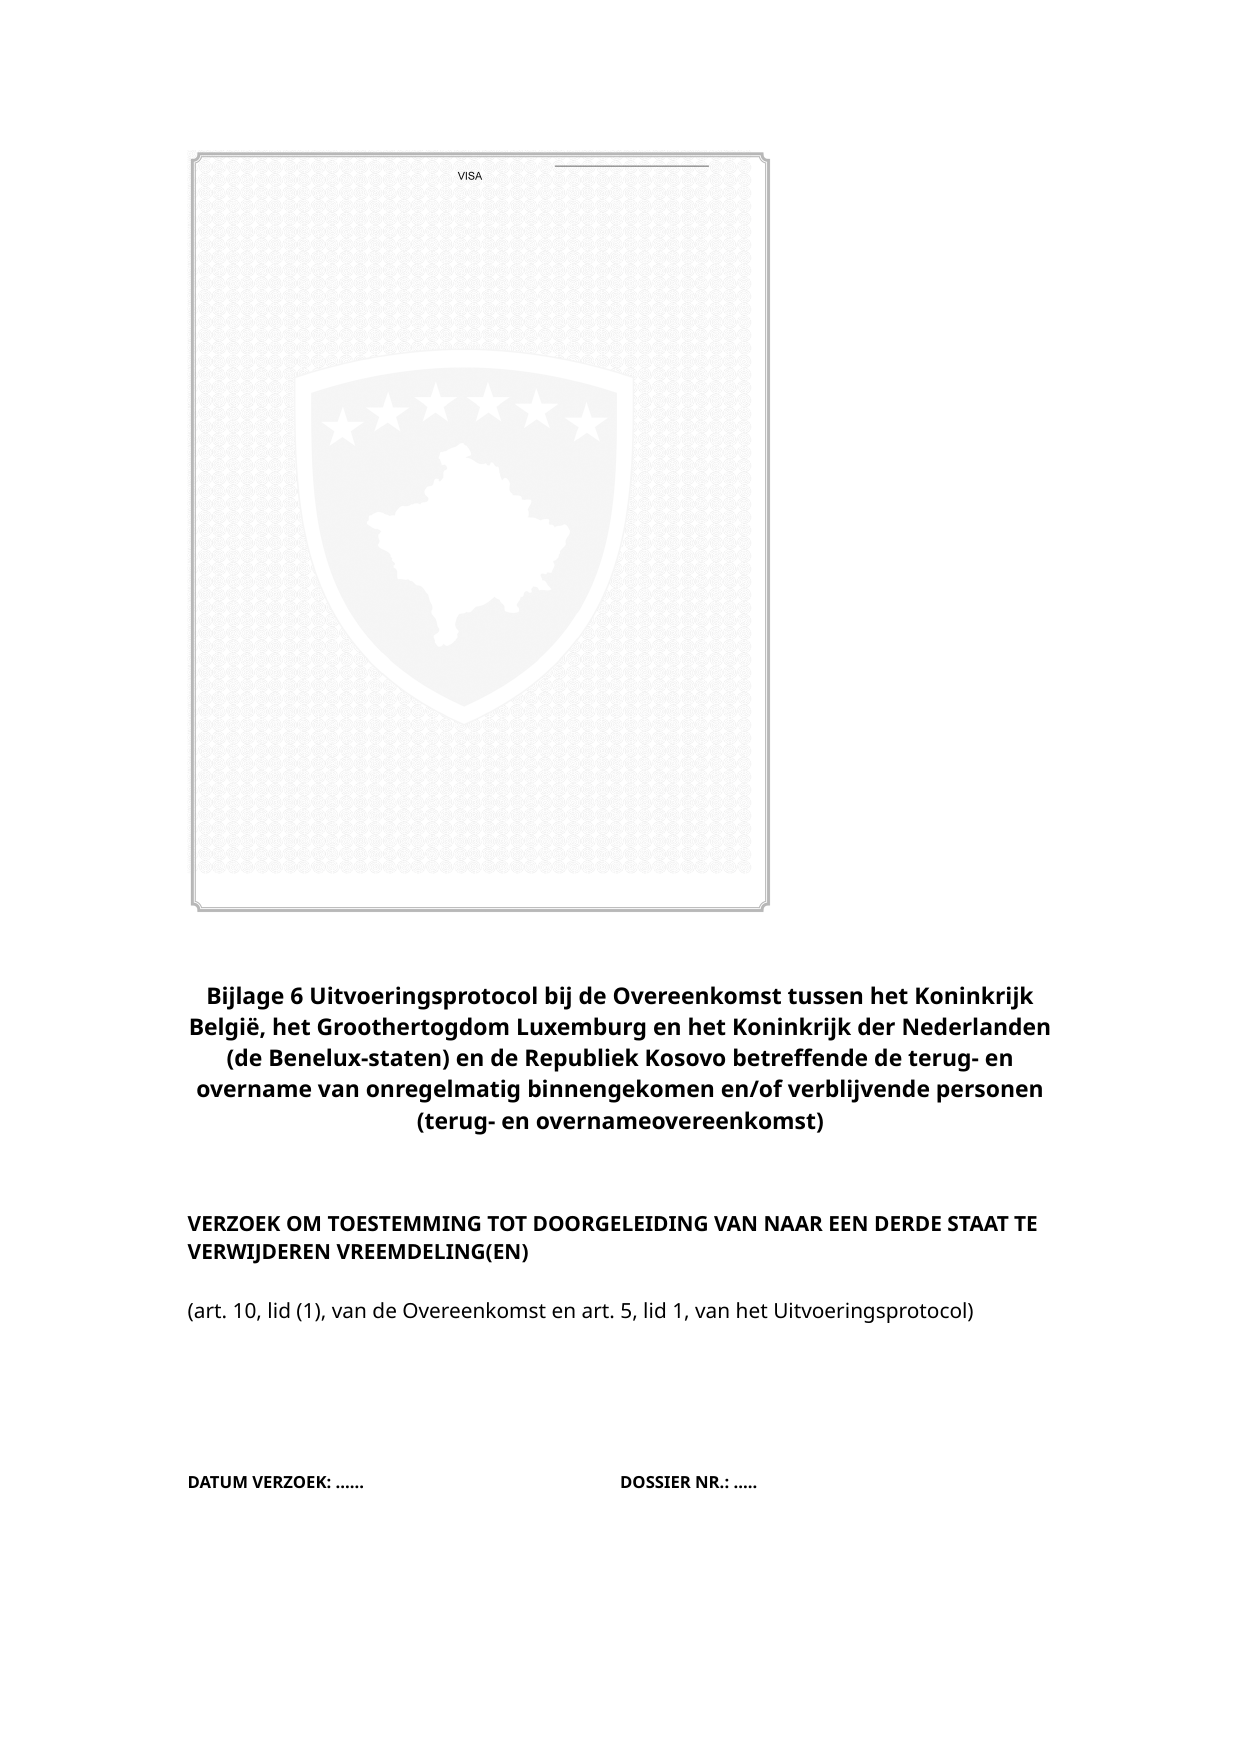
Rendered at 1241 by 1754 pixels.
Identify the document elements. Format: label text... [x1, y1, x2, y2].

table_header DOSSIER NR.: ..... [620, 1471, 1053, 1523]
table_header DATUM VERZOEK: ...... [188, 1471, 620, 1523]
picture [187, 150, 773, 914]
table_header VERZOEK OM TOESTEMMING TOT DOORGELEIDING VAN NAAR EEN DERDE STAAT TE VERWIJDEREN VREEMDELING(EN) (art. 10, lid (1), van de Overeenkomst en art. 5, lid 1, van het Uitvoeringsprotocol) [188, 1209, 1053, 1354]
subtitle Bijlage 6 Uitvoeringsprotocol bij de Overeenkomst tussen het Koninkrijk België, het Groothertogdom Luxemburg en het Koninkrijk der Nederlanden (de Benelux-staten) en de Republiek Kosovo betreffende de terug- en overname van onregelmatig binnengekomen en/of verblijvende personen (terug- en overnameovereenkomst) [187, 980, 1053, 1136]
